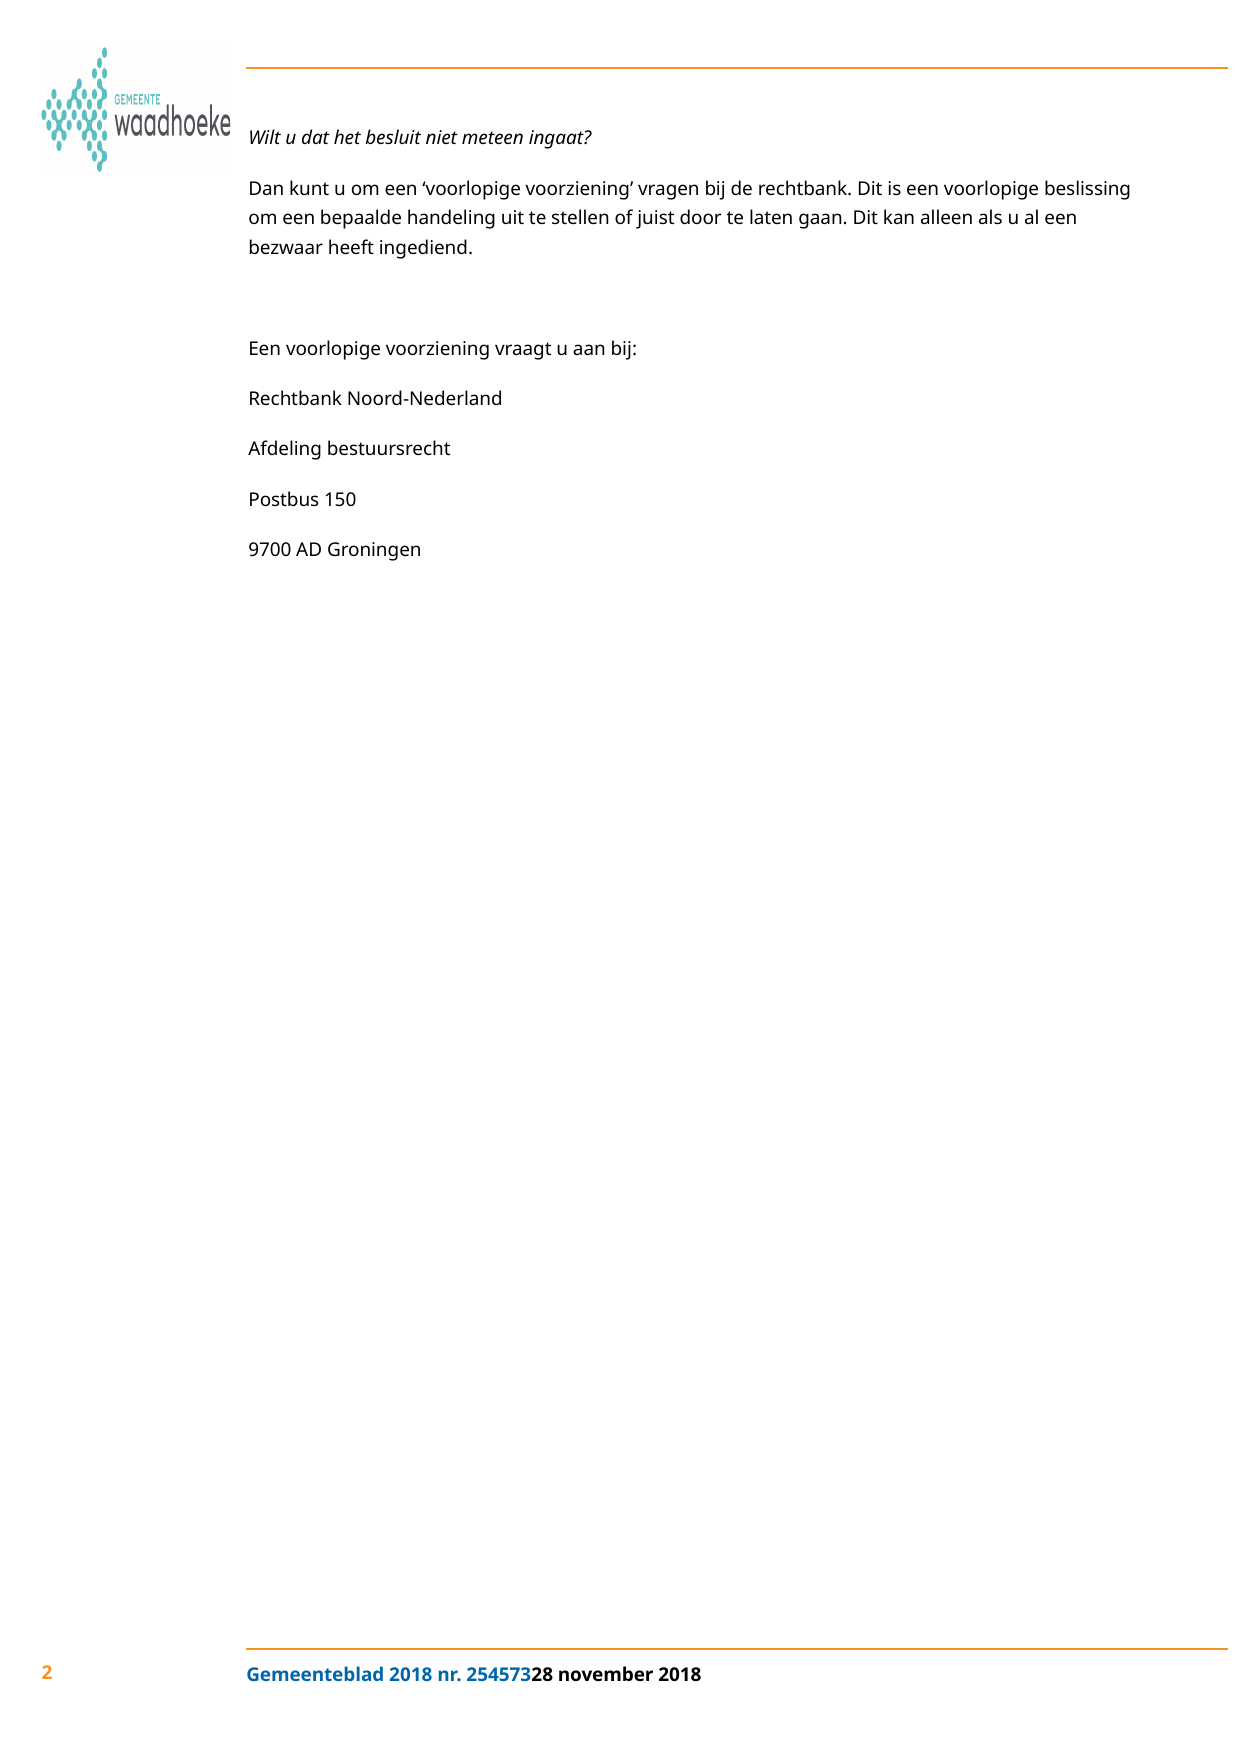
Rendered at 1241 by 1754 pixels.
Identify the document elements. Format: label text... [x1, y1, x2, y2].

text Rechtbank Noord-Nederland [248, 385, 1152, 411]
text Een voorlopige voorziening vraagt u aan bij: [248, 335, 1152, 361]
text Dan kunt u om een ‘voorlopige voorziening’ vragen bij de rechtbank. Dit is een voorlopige beslissing om een bepaalde handeling uit te stellen of juist door te laten gaan. Dit kan alleen als u al een bezwaar heeft ingediend. [248, 175, 1152, 260]
picture [41, 47, 231, 172]
text Afdeling bestuursrecht [248, 436, 1152, 461]
text Postbus 150 [248, 486, 1152, 512]
text Wilt u dat het besluit niet meteen ingaat? [248, 124, 1152, 150]
text 9700 AD Groningen [248, 536, 1152, 562]
